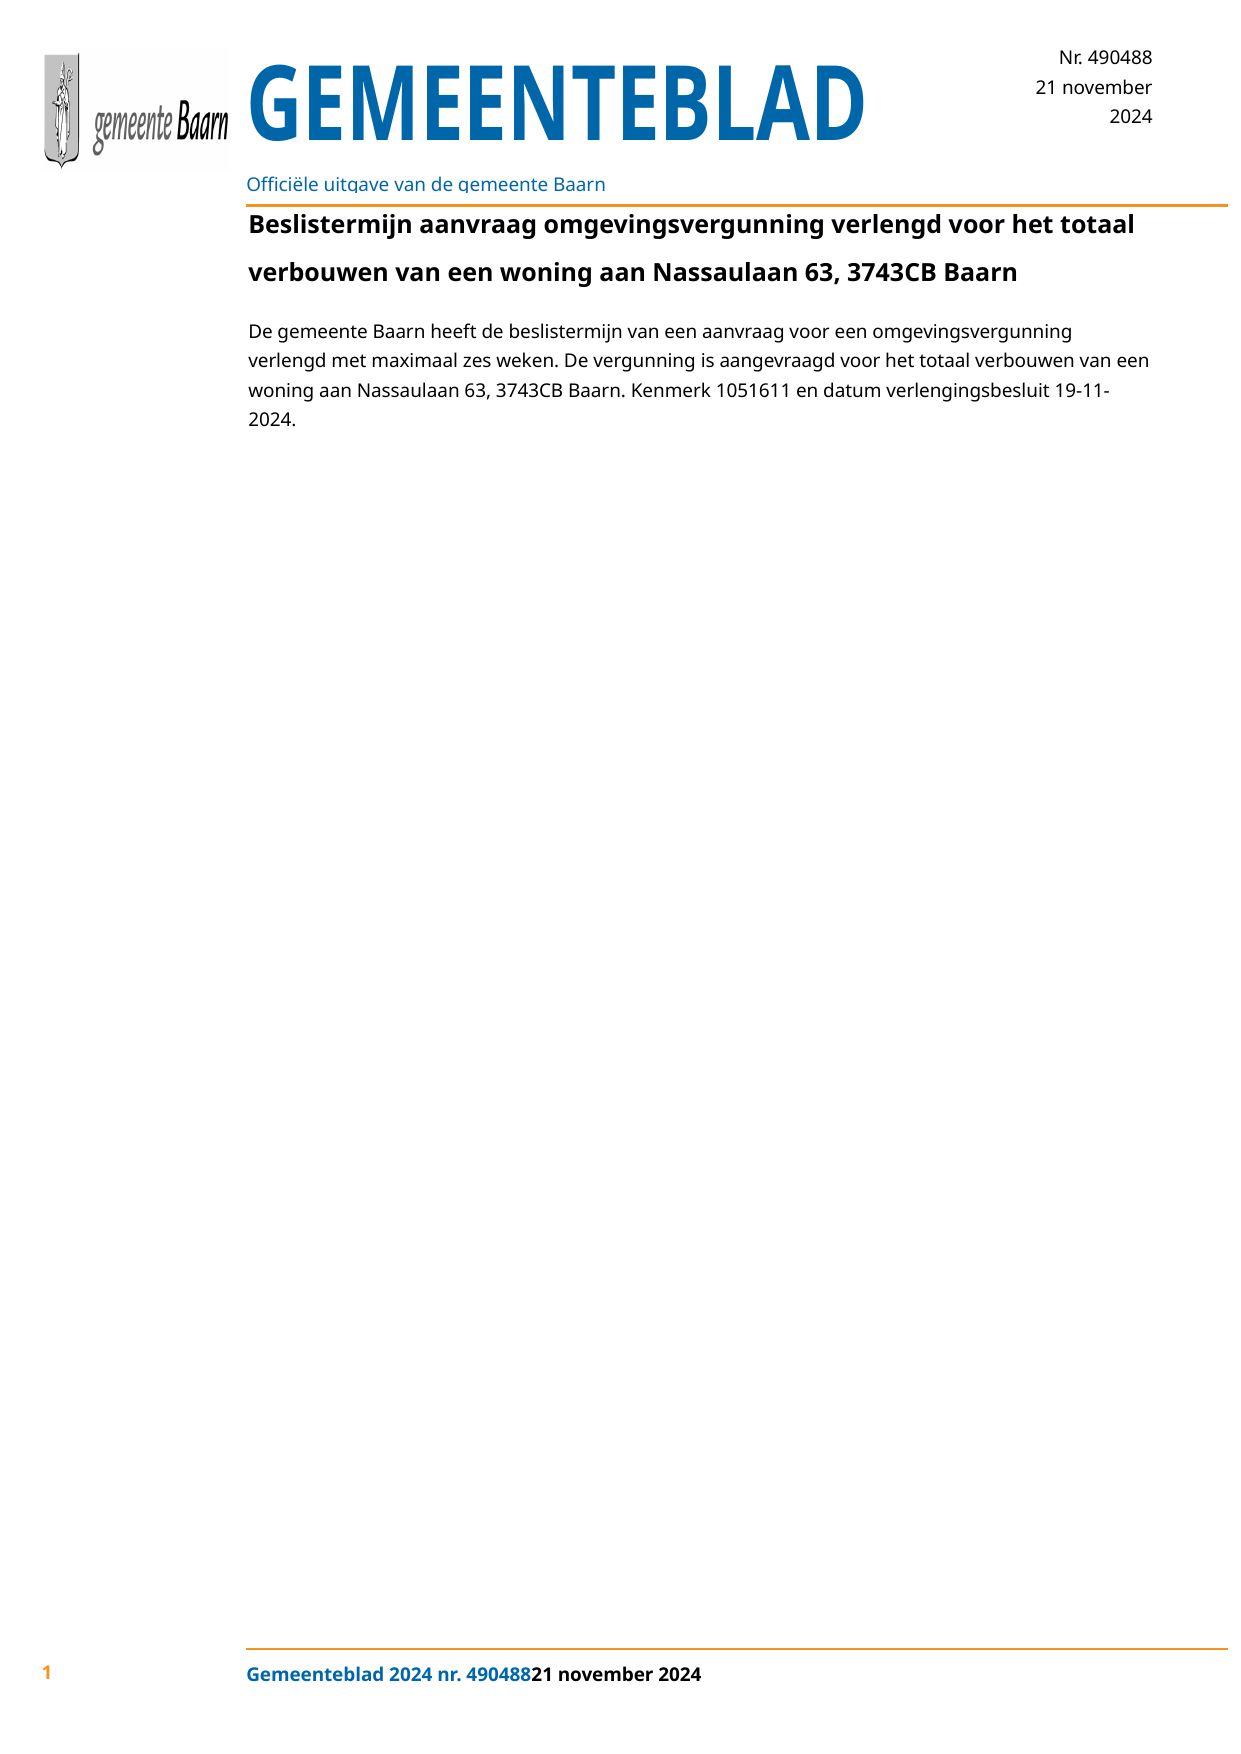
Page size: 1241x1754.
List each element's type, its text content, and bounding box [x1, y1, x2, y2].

picture [41, 47, 231, 172]
text Beslistermijn aanvraag omgevingsvergunning verlengd voor het totaal verbouwen van een woning aan Nassaulaan 63, 3743CB Baarn [248, 207, 1152, 288]
text De gemeente Baarn heeft de beslistermijn van een aanvraag voor een omgevingsvergunning verlengd met maximaal zes weken. De vergunning is aangevraagd voor het totaal verbouwen van een woning aan Nassaulaan 63, 3743CB Baarn. Kenmerk 1051611 en datum verlengingsbesluit 19-11-2024. [248, 318, 1152, 432]
